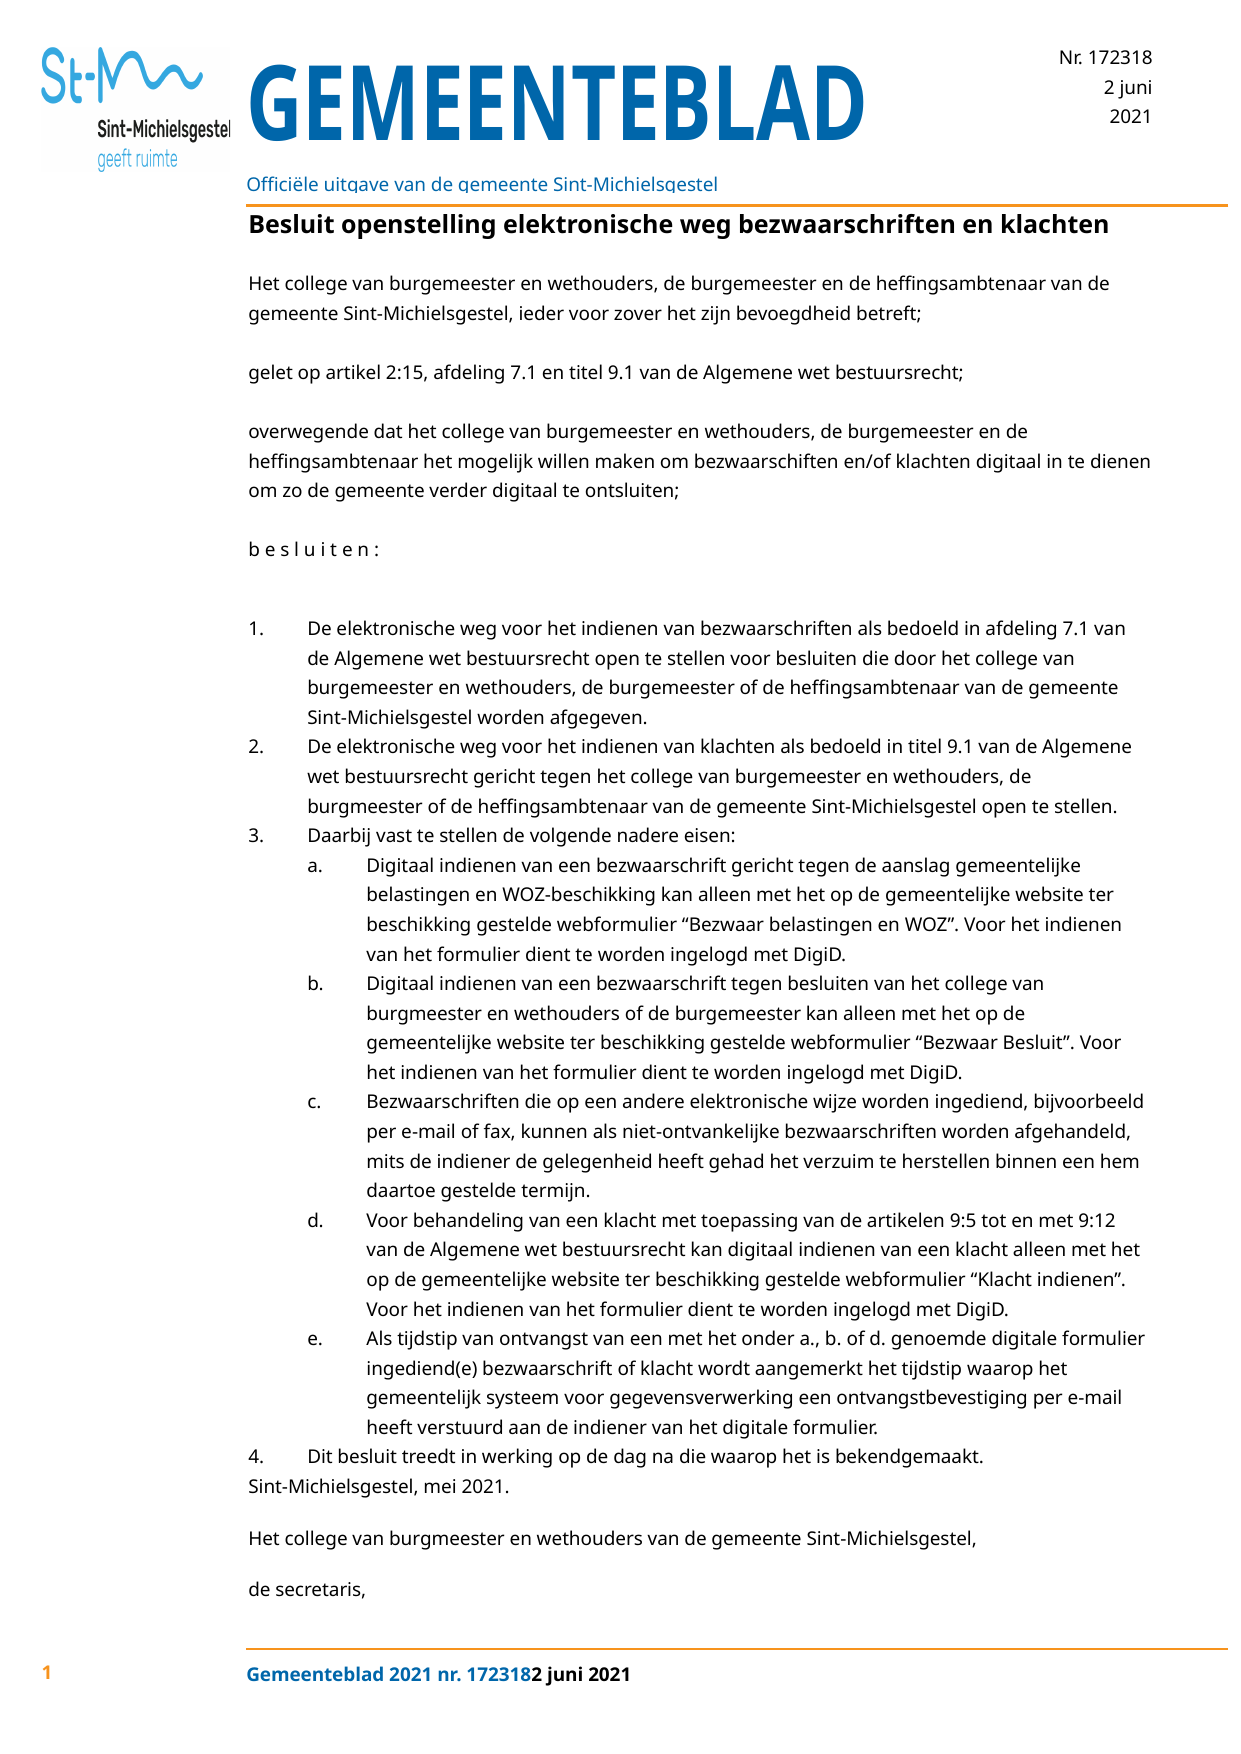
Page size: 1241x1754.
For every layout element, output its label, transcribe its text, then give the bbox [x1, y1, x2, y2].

list Als tijdstip van ontvangst van een met het onder a., b. of d. genoemde digitale formulier ingediend(e) bezwaarschrift of klacht wordt aangemerkt het tijdstip waarop het gemeentelijk systeem voor gegevensverwerking een ontvangstbevestiging per e-mail heeft verstuurd aan de indiener van het digitale formulier. [307, 1325, 1152, 1440]
list Dit besluit treedt in werking op de dag na die waarop het is bekendgemaakt. [248, 1444, 1152, 1469]
text overwegende dat het college van burgemeester en wethouders, de burgemeester en de heffingsambtenaar het mogelijk willen maken om bezwaarschiften en/of klachten digitaal in te dienen om zo de gemeente verder digitaal te ontsluiten; [248, 418, 1152, 503]
list Bezwaarschriften die op een andere elektronische wijze worden ingediend, bijvoorbeeld per e-mail of fax, kunnen als niet-ontvankelijke bezwaarschriften worden afgehandeld, mits de indiener de gelegenheid heeft gehad het verzuim te herstellen binnen een hem daartoe gestelde termijn. [307, 1089, 1152, 1203]
list De elektronische weg voor het indienen van bezwaarschriften als bedoeld in afdeling 7.1 van de Algemene wet bestuursrecht open te stellen voor besluiten die door het college van burgemeester en wethouders, de burgemeester of de heffingsambtenaar van de gemeente Sint-Michielsgestel worden afgegeven. [248, 615, 1152, 730]
text de secretaris, [248, 1576, 1152, 1602]
text b e s l u i t e n : [248, 537, 1152, 562]
text gelet op artikel 2:15, afdeling 7.1 en titel 9.1 van de Algemene wet bestuursrecht; [248, 359, 1152, 385]
list Daarbij vast te stellen de volgende nadere eisen: [248, 822, 1152, 848]
list Digitaal indienen van een bezwaarschrift tegen besluiten van het college van burgmeester en wethouders of de burgemeester kan alleen met het op de gemeentelijke website ter beschikking gestelde webformulier “Bezwaar Besluit”. Voor het indienen van het formulier dient te worden ingelogd met DigiD. [307, 970, 1152, 1085]
list Digitaal indienen van een bezwaarschrift gericht tegen de aanslag gemeentelijke belastingen en WOZ-beschikking kan alleen met het op de gemeentelijke website ter beschikking gestelde webformulier “Bezwaar belastingen en WOZ”. Voor het indienen van het formulier dient te worden ingelogd met DigiD. [307, 852, 1152, 967]
text Besluit openstelling elektronische weg bezwaarschriften en klachten [248, 207, 1152, 241]
list De elektronische weg voor het indienen van klachten als bedoeld in titel 9.1 van de Algemene wet bestuursrecht gericht tegen het college van burgemeester en wethouders, de burgmeester of de heffingsambtenaar van de gemeente Sint-Michielsgestel open te stellen. [248, 734, 1152, 819]
text Het college van burgmeester en wethouders van de gemeente Sint-Michielsgestel, [248, 1525, 1152, 1551]
text Het college van burgemeester en wethouders, de burgemeester en de heffingsambtenaar van de gemeente Sint-Michielsgestel, ieder voor zover het zijn bevoegdheid betreft; [248, 270, 1152, 326]
text Sint-Michielsgestel, mei 2021. [248, 1473, 1152, 1499]
picture [41, 47, 231, 172]
list Voor behandeling van een klacht met toepassing van de artikelen 9:5 tot en met 9:12 van de Algemene wet bestuursrecht kan digitaal indienen van een klacht alleen met het op de gemeentelijke website ter beschikking gestelde webformulier “Klacht indienen”. Voor het indienen van het formulier dient te worden ingelogd met DigiD. [307, 1207, 1152, 1322]
